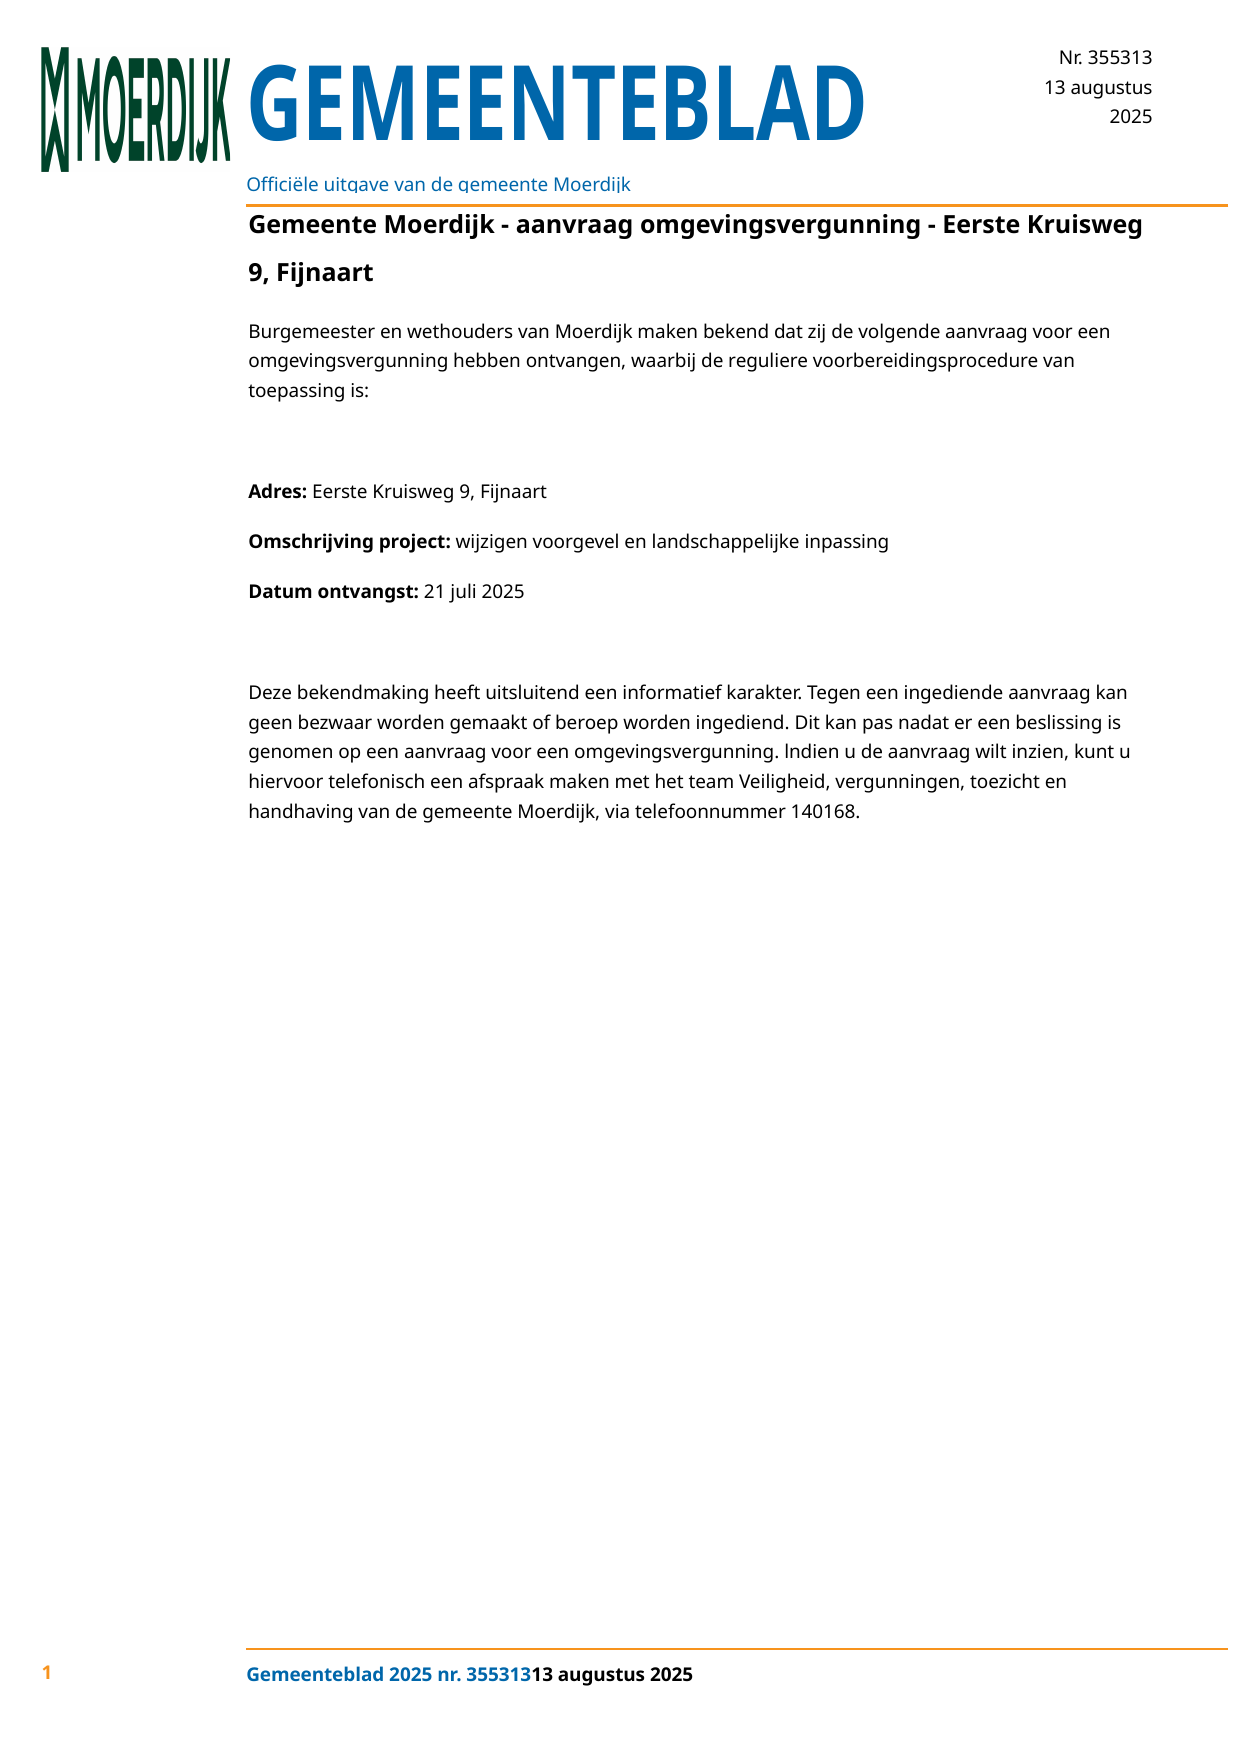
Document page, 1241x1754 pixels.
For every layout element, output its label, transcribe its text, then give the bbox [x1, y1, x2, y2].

text Gemeente Moerdijk - aanvraag omgevingsvergunning - Eerste Kruisweg 9, Fijnaart [248, 207, 1152, 288]
picture [41, 47, 231, 172]
text Burgemeester en wethouders van Moerdijk maken bekend dat zij de volgende aanvraag voor een omgevingsvergunning hebben ontvangen, waarbij de reguliere voorbereidingsprocedure van toepassing is: [248, 318, 1152, 403]
text Deze bekendmaking heeft uitsluitend een informatief karakter. Tegen een ingediende aanvraag kan geen bezwaar worden gemaakt of beroep worden ingediend. Dit kan pas nadat er een beslissing is genomen op een aanvraag voor een omgevingsvergunning. lndien u de aanvraag wilt inzien, kunt u hiervoor telefonisch een afspraak maken met het team Veiligheid, vergunningen, toezicht en handhaving van de gemeente Moerdijk, via telefoonnummer 140168. [248, 679, 1152, 824]
text Omschrijving project: wijzigen voorgevel en landschappelijke inpassing [248, 528, 1152, 554]
text Adres: Eerste Kruisweg 9, Fijnaart [248, 478, 1152, 504]
text Datum ontvangst: 21 juli 2025 [248, 579, 1152, 604]
